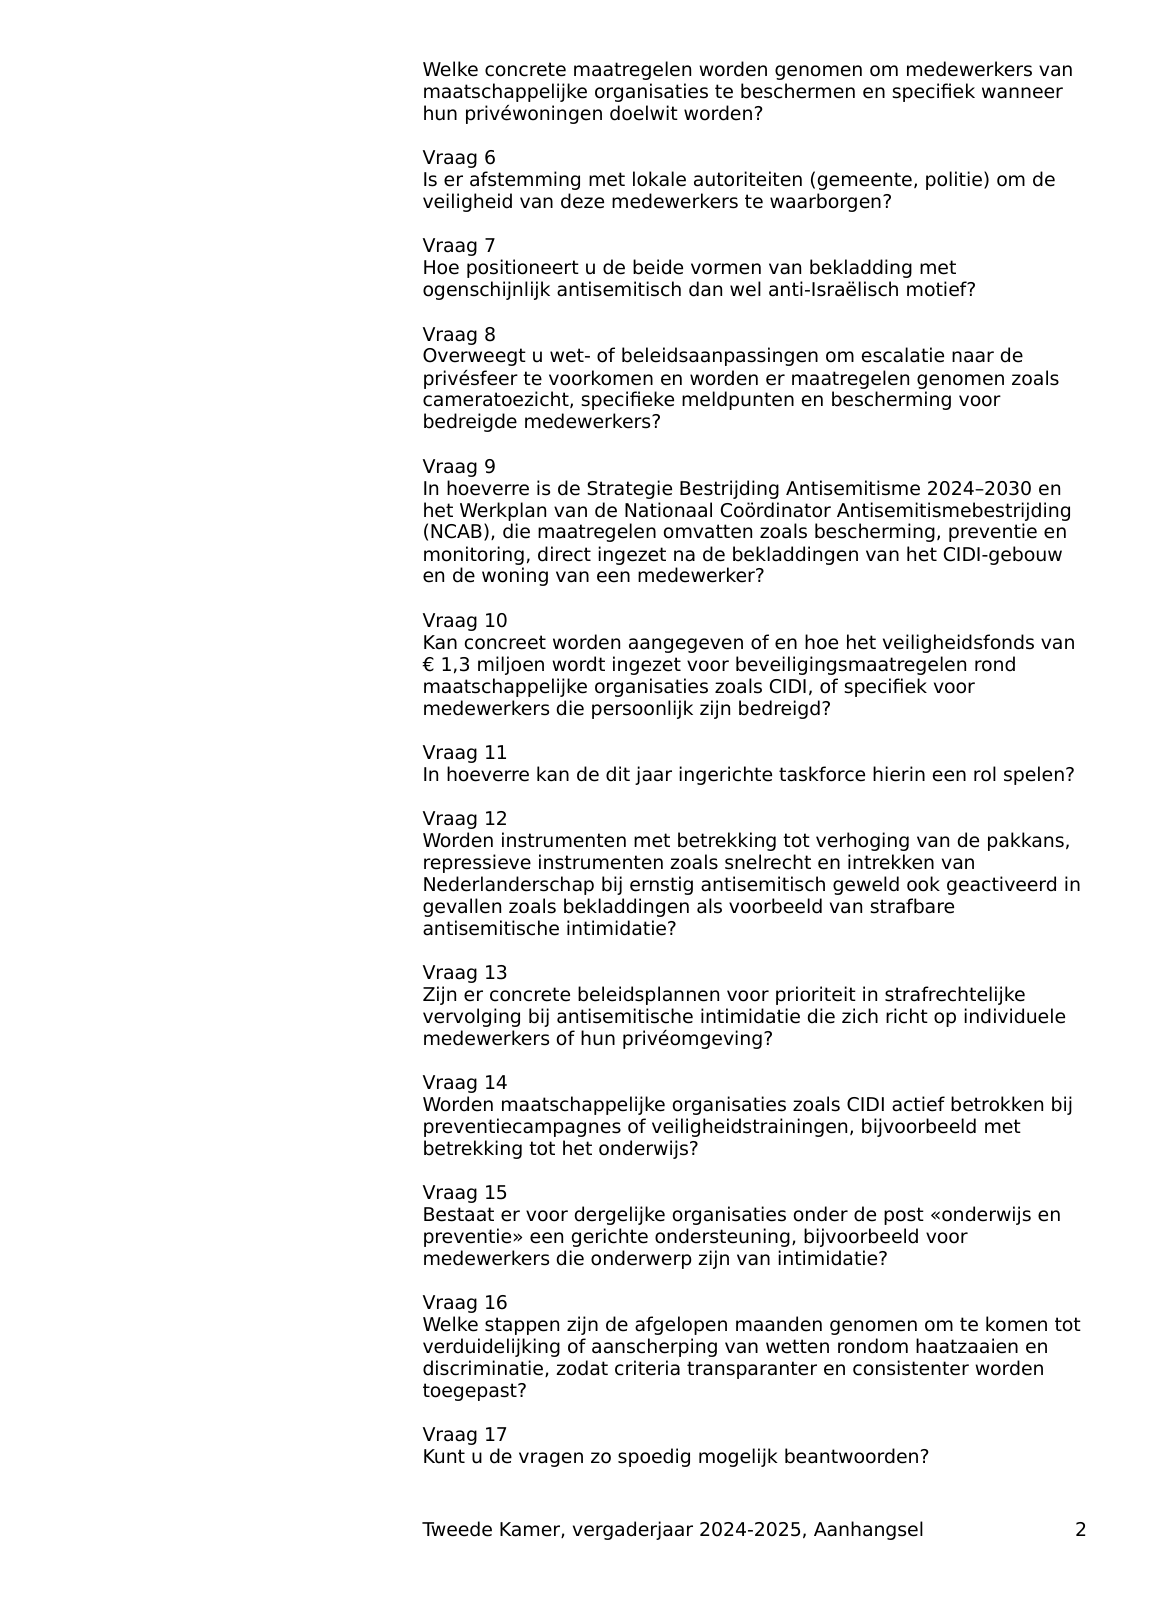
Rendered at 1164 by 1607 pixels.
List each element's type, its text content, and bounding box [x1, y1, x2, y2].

text Vraag 8 [422, 323, 1087, 345]
text In hoeverre kan de dit jaar ingerichte taskforce hierin een rol spelen? [422, 764, 1087, 786]
text Is er afstemming met lokale autoriteiten (gemeente, politie) om de veiligheid van deze medewerkers te waarborgen? [422, 169, 1087, 213]
text Vraag 17 [422, 1424, 1087, 1446]
text Overweegt u wet- of beleidsaanpassingen om escalatie naar de privésfeer te voorkomen en worden er maatregelen genomen zoals cameratoezicht, specifieke meldpunten en bescherming voor bedreigde medewerkers? [422, 345, 1087, 433]
text Vraag 16 [422, 1292, 1087, 1314]
text Welke stappen zijn de afgelopen maanden genomen om te komen tot verduidelijking of aanscherping van wetten rondom haatzaaien en discriminatie, zodat criteria transparanter en consistenter worden toegepast? [422, 1314, 1087, 1402]
text Vraag 14 [422, 1072, 1087, 1094]
text Vraag 6 [422, 147, 1087, 169]
text Welke concrete maatregelen worden genomen om medewerkers van maatschappelijke organisaties te beschermen en specifiek wanneer hun privéwoningen doelwit worden? [422, 59, 1087, 125]
text Vraag 10 [422, 609, 1087, 632]
text Worden maatschappelijke organisaties zoals CIDI actief betrokken bij preventiecampagnes of veiligheidstrainingen, bijvoorbeeld met betrekking tot het onderwijs? [422, 1094, 1087, 1160]
text Kan concreet worden aangegeven of en hoe het veiligheidsfonds van € 1,3 miljoen wordt ingezet voor beveiligingsmaatregelen rond maatschappelijke organisaties zoals CIDI, of specifiek voor medewerkers die persoonlijk zijn bedreigd? [422, 632, 1087, 719]
text Vraag 9 [422, 456, 1087, 477]
text In hoeverre is de Strategie Bestrijding Antisemitisme 2024–2030 en het Werkplan van de Nationaal Coördinator Antisemitismebestrijding (NCAB), die maatregelen omvatten zoals bescherming, preventie en monitoring, direct ingezet na de bekladdingen van het CIDI-gebouw en de woning van een medewerker? [422, 477, 1087, 587]
text Bestaat er voor dergelijke organisaties onder de post «onderwijs en preventie» een gerichte ondersteuning, bijvoorbeeld voor medewerkers die onderwerp zijn van intimidatie? [422, 1204, 1087, 1270]
text Vraag 11 [422, 742, 1087, 764]
text Vraag 13 [422, 962, 1087, 984]
text Vraag 15 [422, 1182, 1087, 1204]
text Kunt u de vragen zo spoedig mogelijk beantwoorden? [422, 1446, 1087, 1468]
text Vraag 12 [422, 808, 1087, 830]
text Zijn er concrete beleidsplannen voor prioriteit in strafrechtelijke vervolging bij antisemitische intimidatie die zich richt op individuele medewerkers of hun privéomgeving? [422, 984, 1087, 1050]
text Hoe positioneert u de beide vormen van bekladding met ogenschijnlijk antisemitisch dan wel anti-Israëlisch motief? [422, 257, 1087, 301]
text Vraag 7 [422, 235, 1087, 257]
text Worden instrumenten met betrekking tot verhoging van de pakkans, repressieve instrumenten zoals snelrecht en intrekken van Nederlanderschap bij ernstig antisemitisch geweld ook geactiveerd in gevallen zoals bekladdingen als voorbeeld van strafbare antisemitische intimidatie? [422, 830, 1087, 940]
